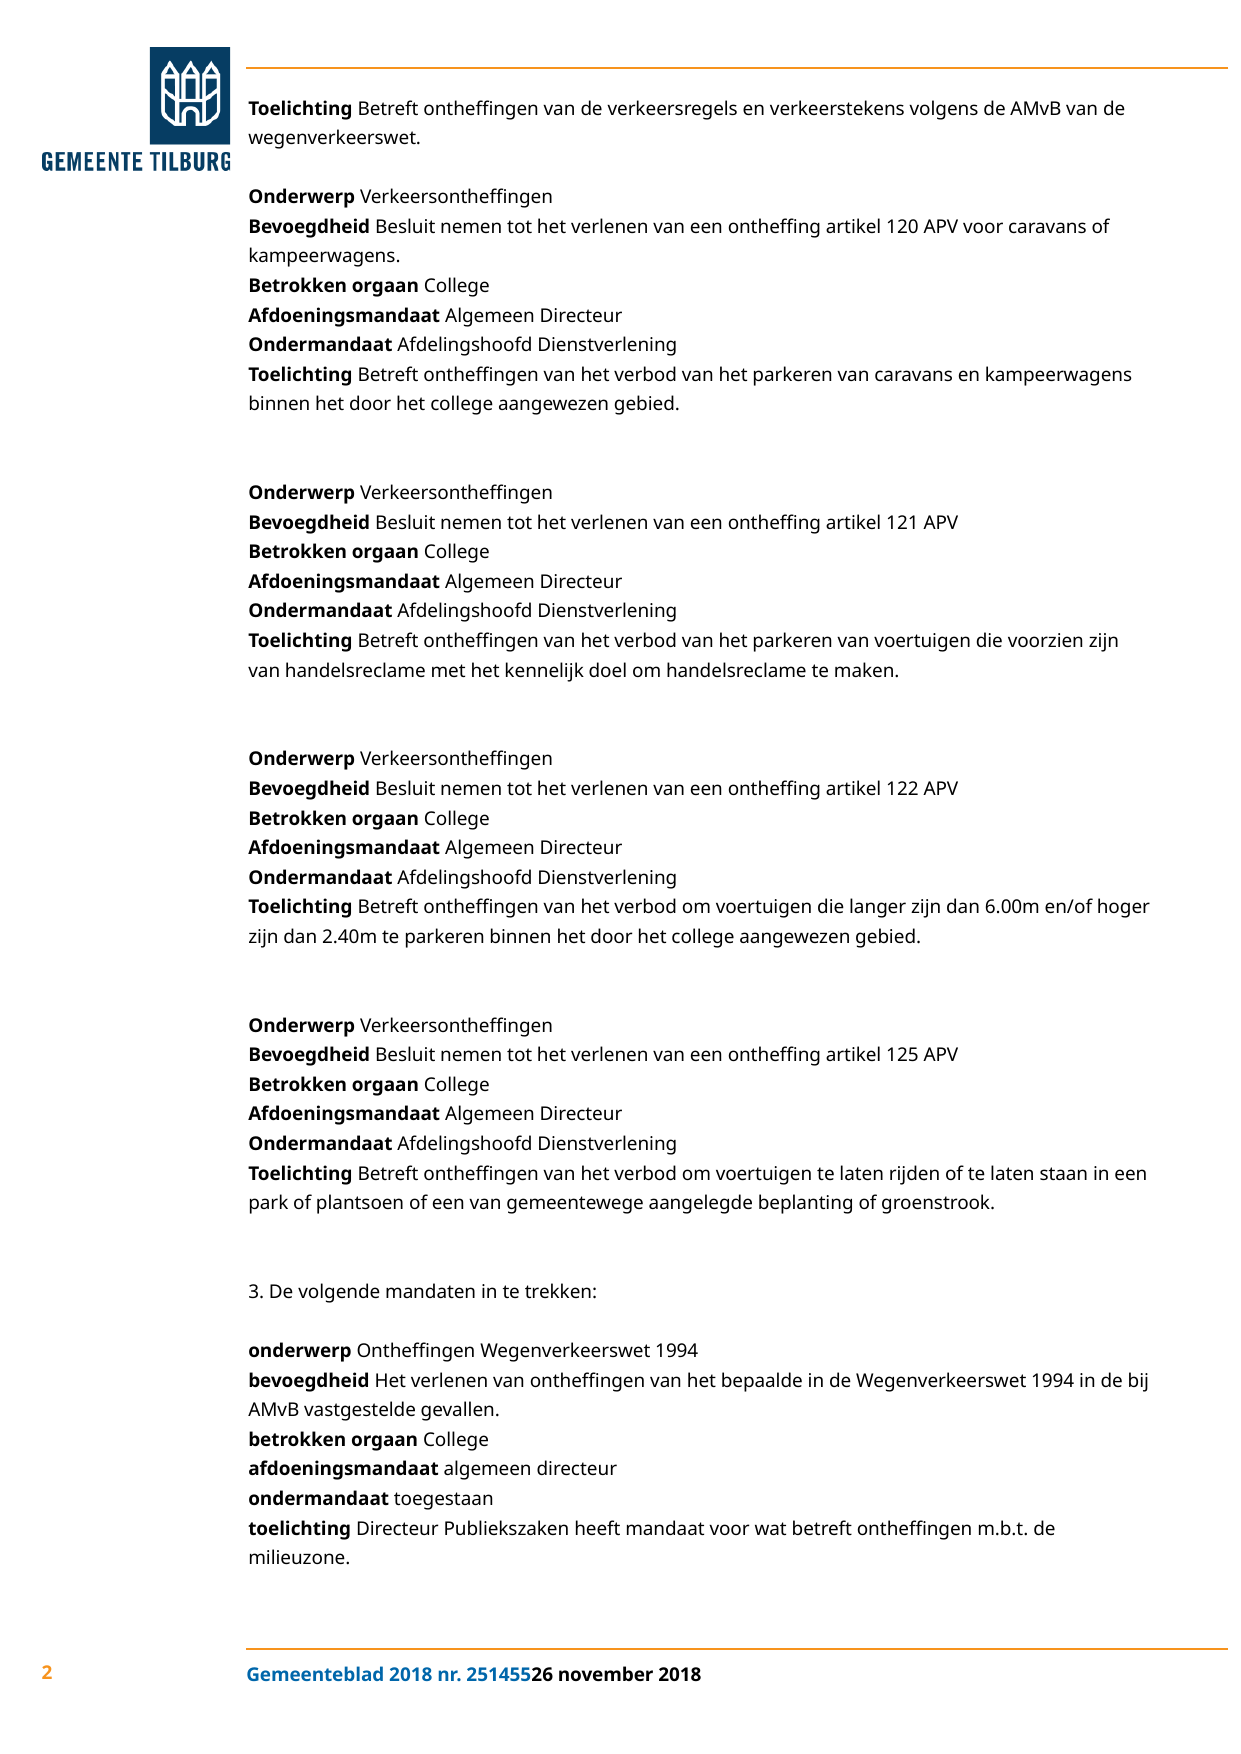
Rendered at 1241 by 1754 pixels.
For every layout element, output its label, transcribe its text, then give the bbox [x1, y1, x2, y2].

text Betrokken orgaan College [248, 805, 1152, 831]
text Onderwerp Verkeersontheffingen [248, 746, 1152, 771]
text Toelichting Betreft ontheffingen van het verbod om voertuigen te laten rijden of te laten staan in een park of plantsoen of een van gemeentewege aangelegde beplanting of groenstrook. [248, 1160, 1152, 1215]
text Onderwerp Verkeersontheffingen [248, 479, 1152, 505]
text Ondermandaat Afdelingshoofd Dienstverlening [248, 598, 1152, 623]
text Afdoeningsmandaat Algemeen Directeur [248, 834, 1152, 860]
text Toelichting Betreft ontheffingen van het verbod van het parkeren van voertuigen die voorzien zijn van handelsreclame met het kennelijk doel om handelsreclame te maken. [248, 627, 1152, 683]
text betrokken orgaan College [248, 1426, 1152, 1452]
text afdoeningsmandaat algemeen directeur [248, 1456, 1152, 1481]
text Afdoeningsmandaat Algemeen Directeur [248, 302, 1152, 328]
text Afdoeningsmandaat Algemeen Directeur [248, 568, 1152, 594]
text Ondermandaat Afdelingshoofd Dienstverlening [248, 1130, 1152, 1156]
text Betrokken orgaan College [248, 1071, 1152, 1097]
picture [41, 47, 231, 172]
text Toelichting Betreft ontheffingen van het verbod om voertuigen die langer zijn dan 6.00m en/of hoger zijn dan 2.40m te parkeren binnen het door het college aangewezen gebied. [248, 893, 1152, 949]
text onderwerp Ontheffingen Wegenverkeerswet 1994 [248, 1337, 1152, 1363]
text Onderwerp Verkeersontheffingen [248, 183, 1152, 209]
text Toelichting Betreft ontheffingen van de verkeersregels en verkeerstekens volgens de AMvB van de wegenverkeerswet. [248, 95, 1152, 150]
text Bevoegdheid Besluit nemen tot het verlenen van een ontheffing artikel 125 APV [248, 1041, 1152, 1067]
text 3. De volgende mandaten in te trekken: [248, 1278, 1152, 1304]
text Afdoeningsmandaat Algemeen Directeur [248, 1101, 1152, 1126]
text bevoegdheid Het verlenen van ontheffingen van het bepaalde in de Wegenverkeerswet 1994 in de bij AMvB vastgestelde gevallen. [248, 1367, 1152, 1422]
text Bevoegdheid Besluit nemen tot het verlenen van een ontheffing artikel 122 APV [248, 775, 1152, 801]
text Ondermandaat Afdelingshoofd Dienstverlening [248, 864, 1152, 890]
text Betrokken orgaan College [248, 272, 1152, 298]
text Onderwerp Verkeersontheffingen [248, 1012, 1152, 1038]
text Betrokken orgaan College [248, 538, 1152, 564]
text ondermandaat toegestaan [248, 1485, 1152, 1511]
text Toelichting Betreft ontheffingen van het verbod van het parkeren van caravans en kampeerwagens binnen het door het college aangewezen gebied. [248, 361, 1152, 416]
text Bevoegdheid Besluit nemen tot het verlenen van een ontheffing artikel 120 APV voor caravans of kampeerwagens. [248, 213, 1152, 268]
text toelichting Directeur Publiekszaken heeft mandaat voor wat betreft ontheffingen m.b.t. de milieuzone. [248, 1515, 1152, 1570]
text Ondermandaat Afdelingshoofd Dienstverlening [248, 331, 1152, 357]
text Bevoegdheid Besluit nemen tot het verlenen van een ontheffing artikel 121 APV [248, 509, 1152, 535]
